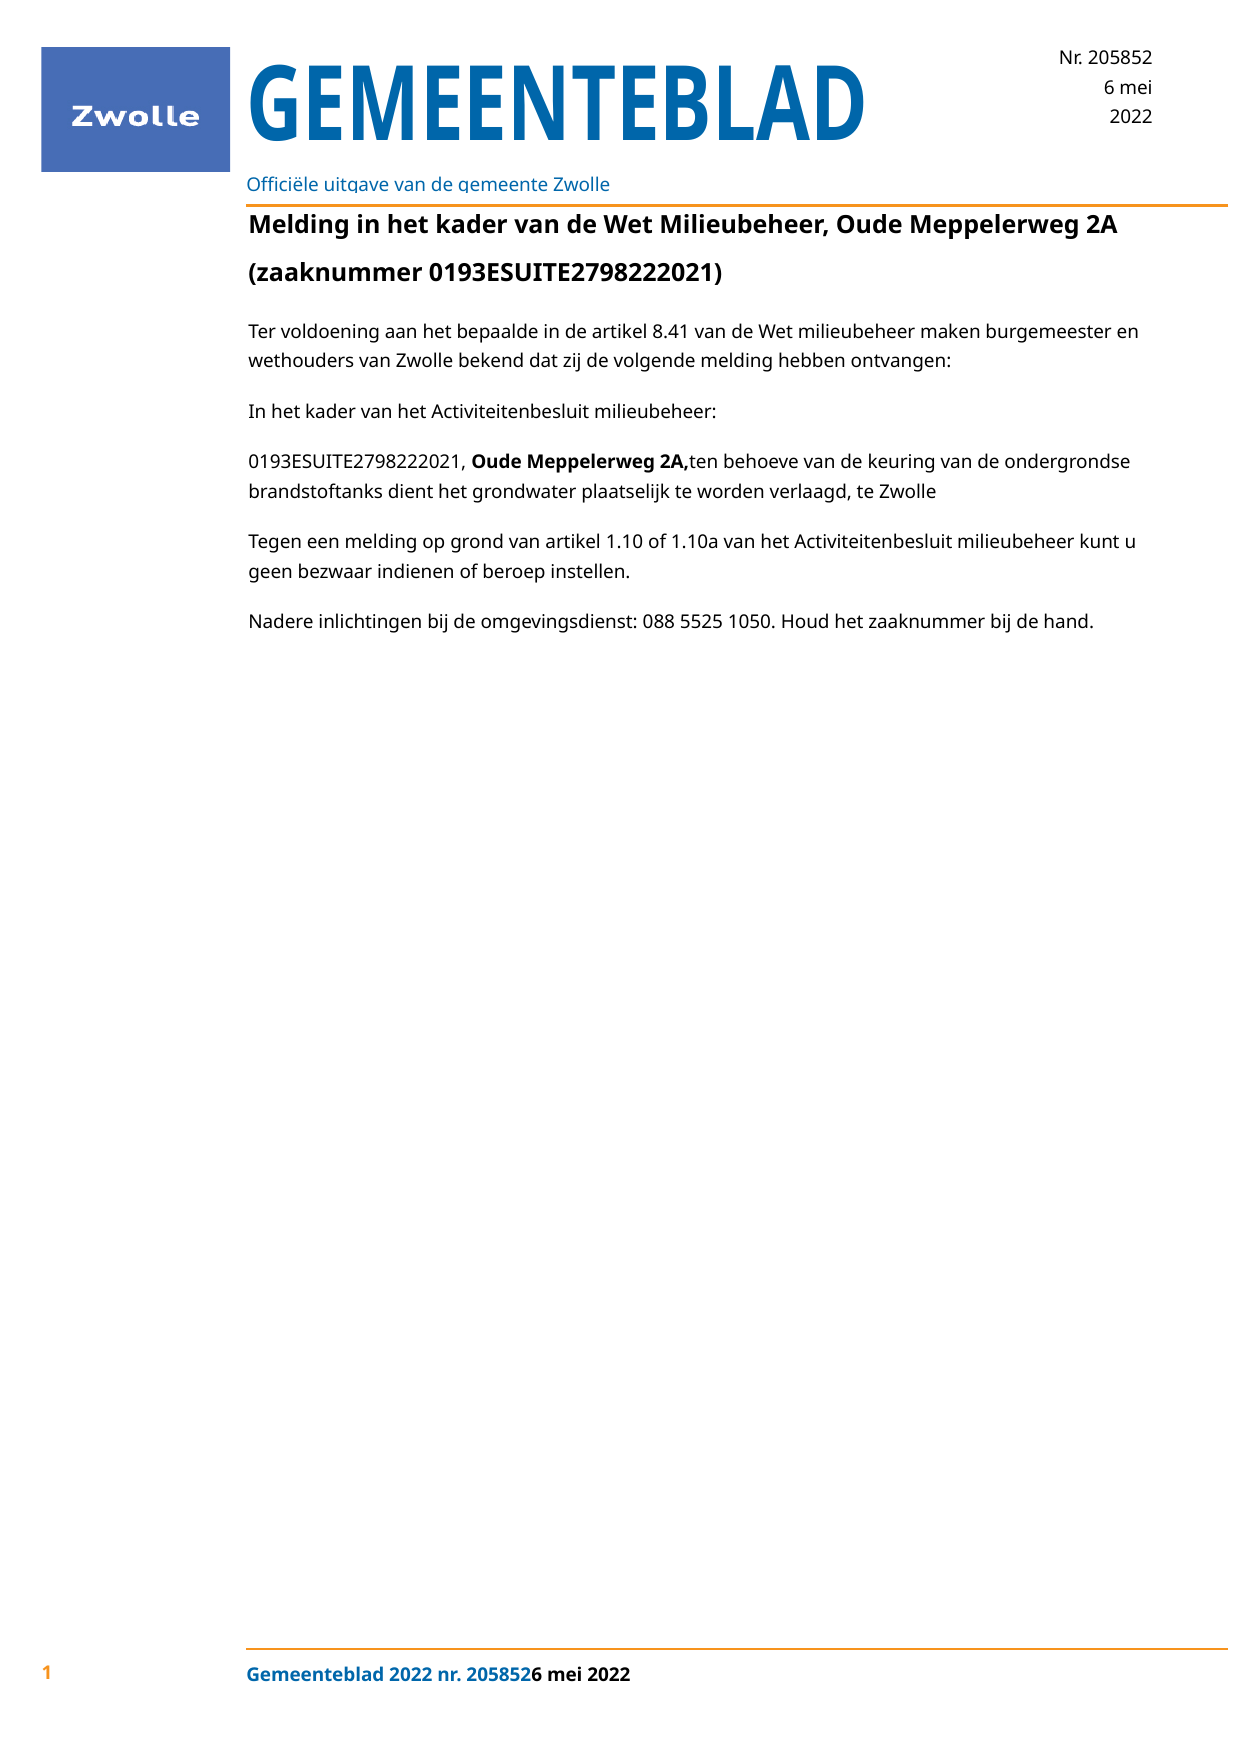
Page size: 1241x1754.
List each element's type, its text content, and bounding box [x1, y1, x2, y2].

text Nadere inlichtingen bij de omgevingsdienst: 088 5525 1050. Houd het zaaknummer bij de hand. [248, 608, 1152, 634]
text In het kader van het Activiteitenbesluit milieubeheer: [248, 398, 1152, 424]
picture [41, 47, 231, 172]
text Melding in het kader van de Wet Milieubeheer, Oude Meppelerweg 2A (zaaknummer 0193ESUITE2798222021) [248, 207, 1152, 288]
text Tegen een melding op grond van artikel 1.10 of 1.10a van het Activiteitenbesluit milieubeheer kunt u geen bezwaar indienen of beroep instellen. [248, 528, 1152, 584]
text Ter voldoening aan het bepaalde in de artikel 8.41 van de Wet milieubeheer maken burgemeester en wethouders van Zwolle bekend dat zij de volgende melding hebben ontvangen: [248, 318, 1152, 373]
text 0193ESUITE2798222021, Oude Meppelerweg 2A,ten behoeve van de keuring van de ondergrondse brandstoftanks dient het grondwater plaatselijk te worden verlaagd, te Zwolle [248, 448, 1152, 504]
